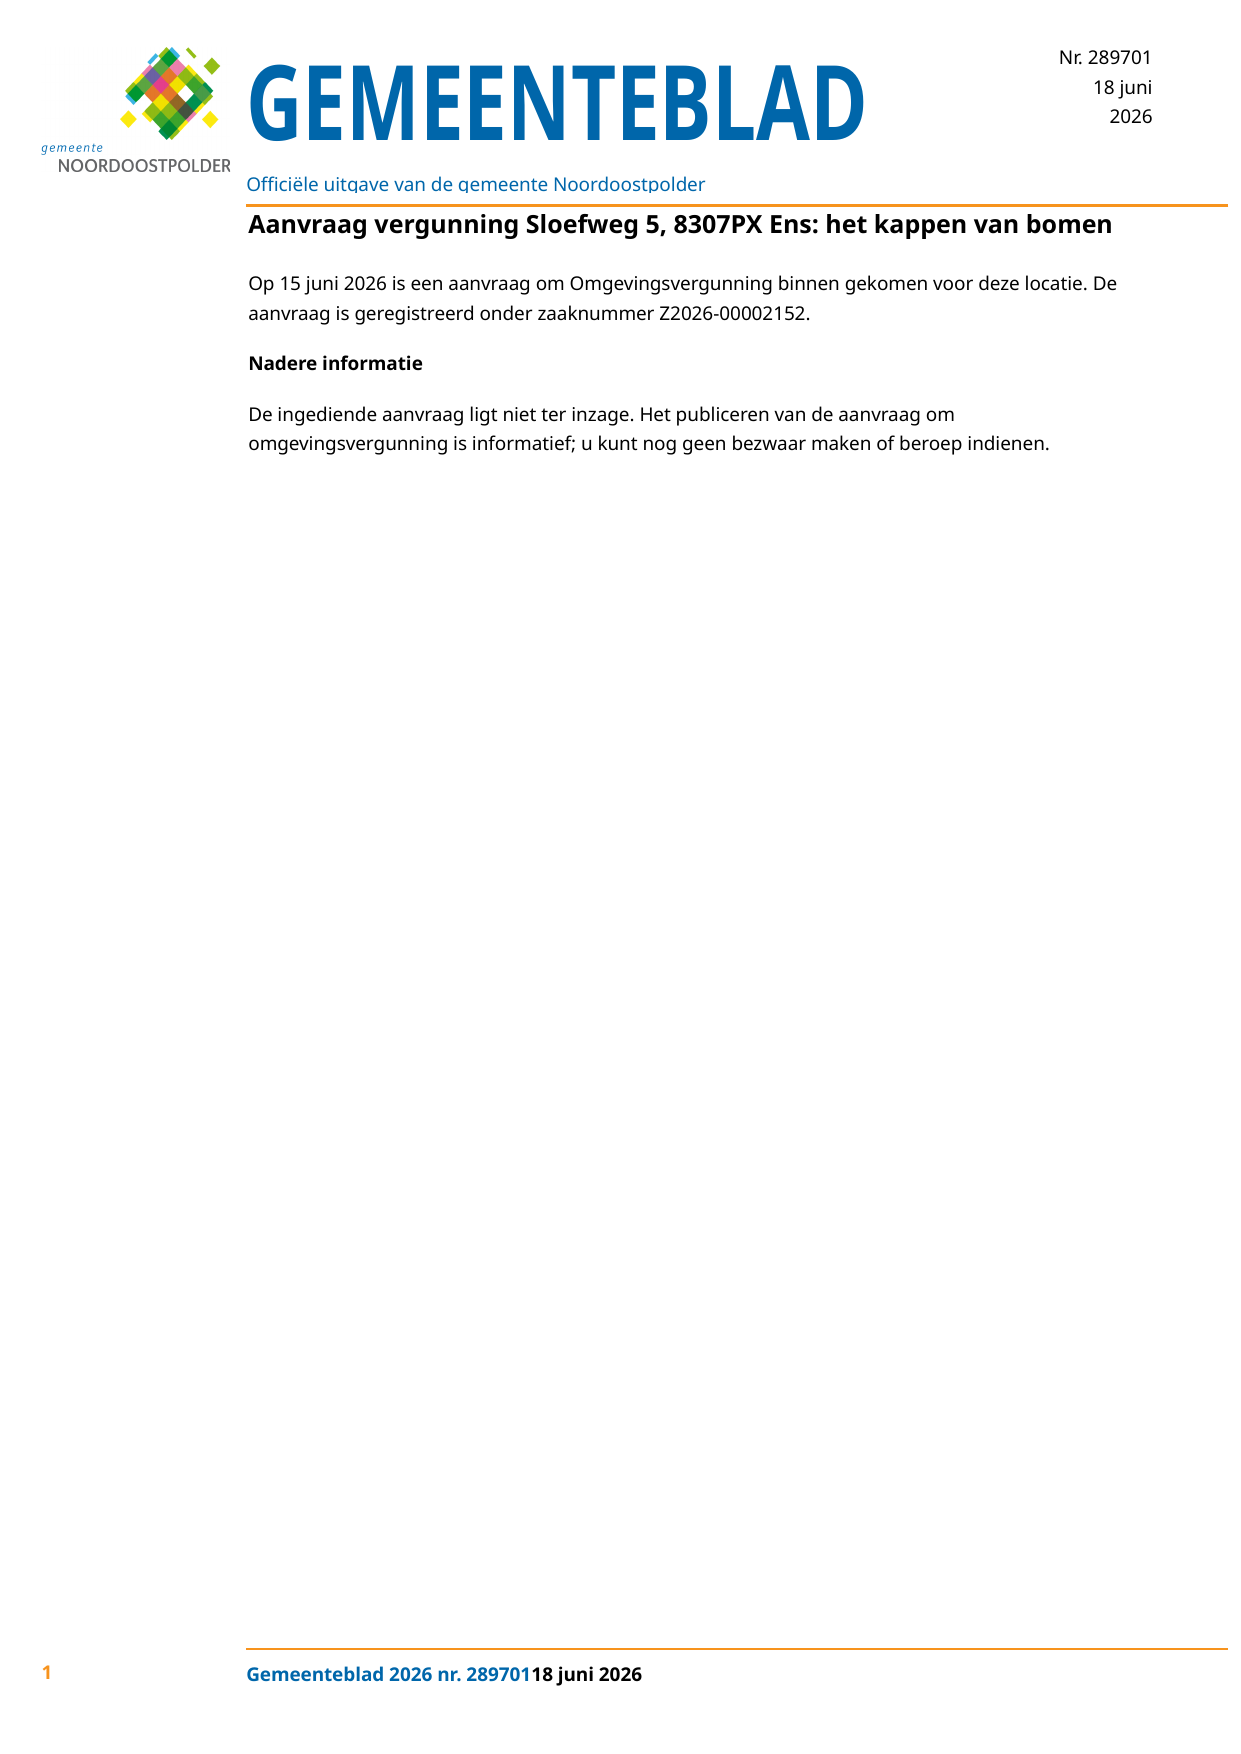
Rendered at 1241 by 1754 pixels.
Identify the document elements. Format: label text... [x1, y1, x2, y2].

text Op 15 juni 2026 is een aanvraag om Omgevingsvergunning binnen gekomen voor deze locatie. De aanvraag is geregistreerd onder zaaknummer Z2026-00002152. [248, 270, 1152, 326]
text Aanvraag vergunning Sloefweg 5, 8307PX Ens: het kappen van bomen [248, 207, 1152, 241]
picture [41, 47, 231, 172]
text Nadere informatie [248, 350, 1152, 376]
text De ingediende aanvraag ligt niet ter inzage. Het publiceren van de aanvraag om omgevingsvergunning is informatief; u kunt nog geen bezwaar maken of beroep indienen. [248, 401, 1152, 456]
